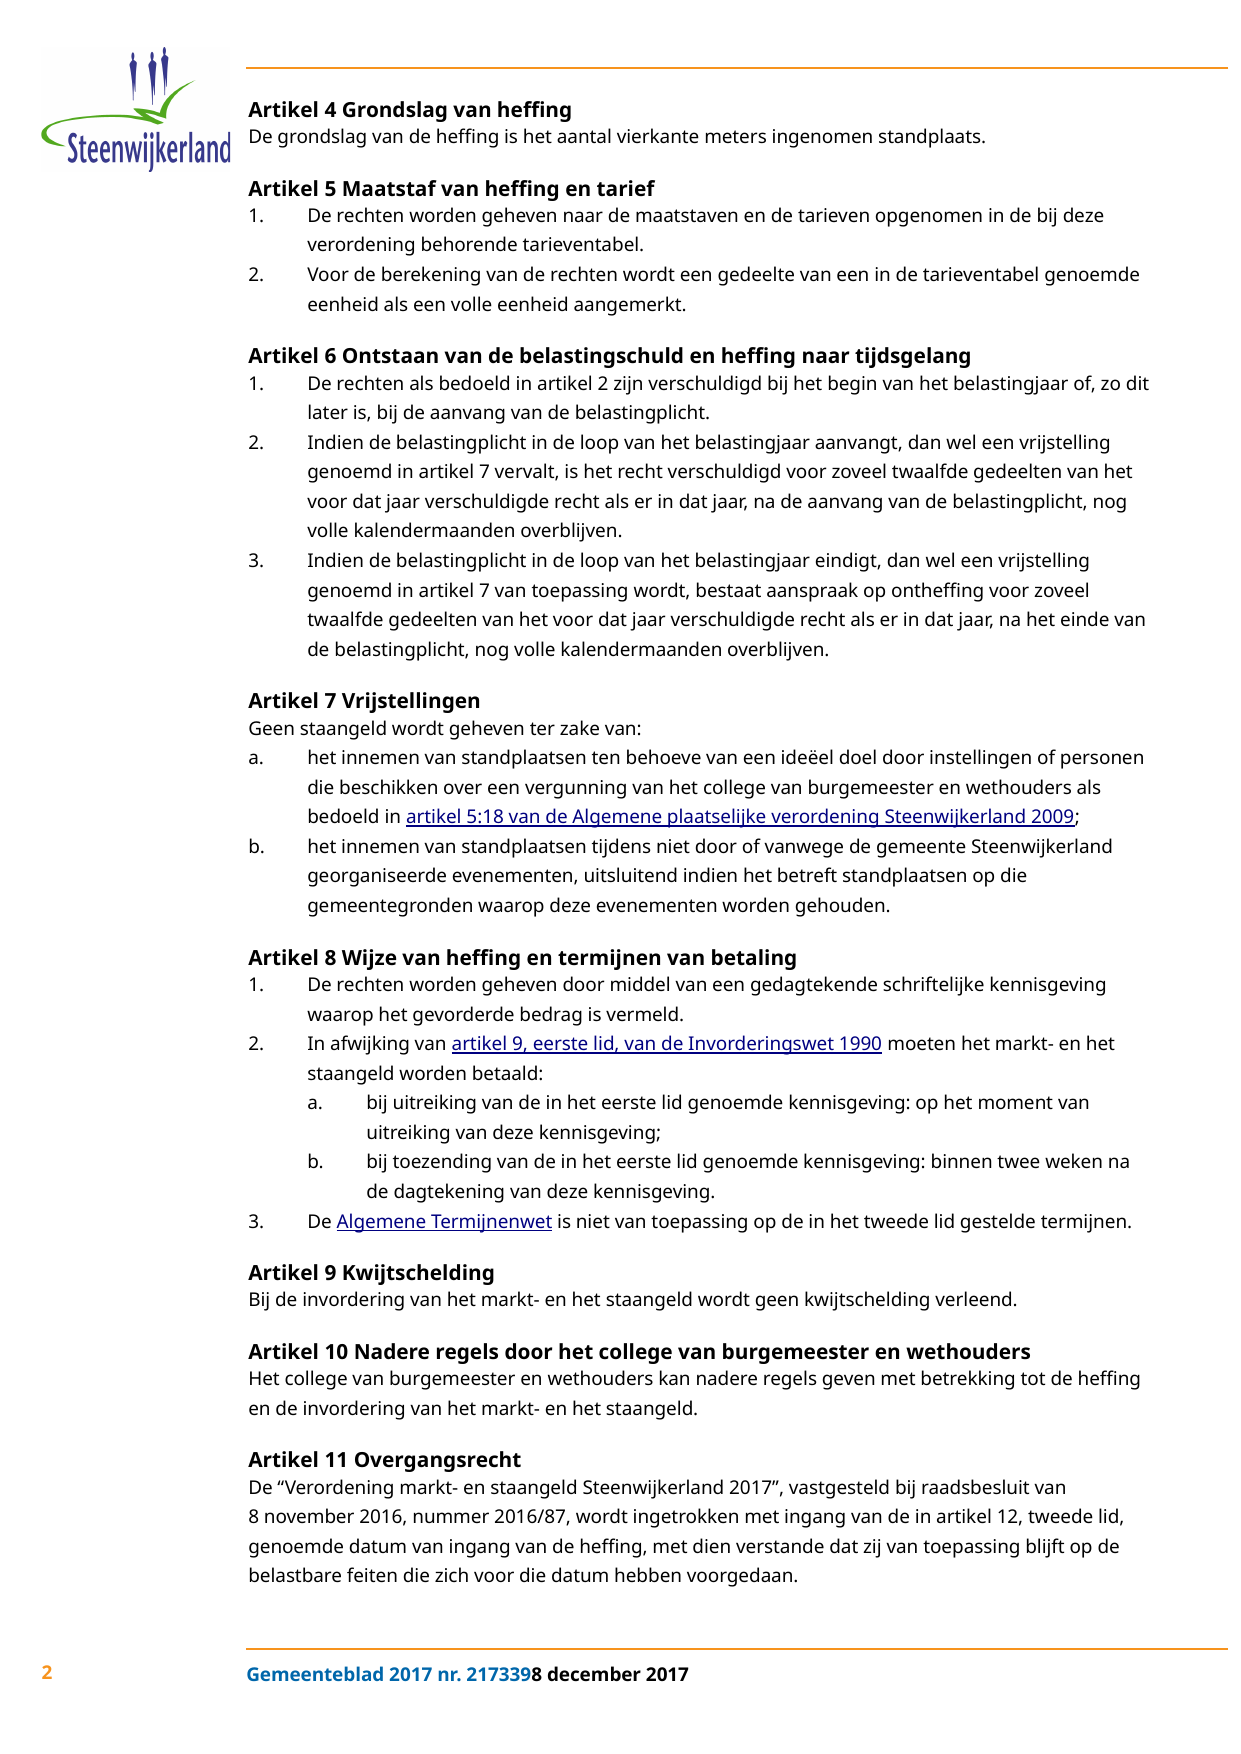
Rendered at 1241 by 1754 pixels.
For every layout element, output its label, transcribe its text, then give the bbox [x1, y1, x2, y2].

list De rechten worden geheven naar de maatstaven en de tarieven opgenomen in de bij deze verordening behorende tarieventabel. [248, 202, 1152, 257]
text De grondslag van de heffing is het aantal vierkante meters ingenomen standplaats. [248, 123, 1152, 149]
text De “Verordening markt- en staangeld Steenwijkerland 2017”, vastgesteld bij raadsbesluit van [248, 1474, 1152, 1500]
list Voor de berekening van de rechten wordt een gedeelte van een in de tarieventabel genoemde eenheid als een volle eenheid aangemerkt. [248, 261, 1152, 317]
text 8 november 2016, nummer 2016/87, wordt ingetrokken met ingang van de in artikel 12, tweede lid, genoemde datum van ingang van de heffing, met dien verstande dat zij van toepassing blijft op de belastbare feiten die zich voor die datum hebben voorgedaan. [248, 1503, 1152, 1588]
list bij uitreiking van de in het eerste lid genoemde kennisgeving: op het moment van uitreiking van deze kennisgeving; [307, 1089, 1152, 1145]
text Geen staangeld wordt geheven ter zake van: [248, 715, 1152, 741]
text Artikel 4 Grondslag van heffing [248, 95, 1152, 123]
text Artikel 5 Maatstaf van heffing en tarief [248, 174, 1152, 202]
list De rechten als bedoeld in artikel 2 zijn verschuldigd bij het begin van het belastingjaar of, zo dit later is, bij de aanvang van de belastingplicht. [248, 370, 1152, 425]
list In afwijking van artikel 9, eerste lid, van de Invorderingswet 1990 moeten het markt- en het staangeld worden betaald: [248, 1030, 1152, 1086]
picture [41, 47, 231, 172]
text Het college van burgemeester en wethouders kan nadere regels geven met betrekking tot de heffing en de invordering van het markt- en het staangeld. [248, 1366, 1152, 1421]
list het innemen van standplaatsen ten behoeve van een ideëel doel door instellingen of personen die beschikken over een vergunning van het college van burgemeester en wethouders als bedoeld in artikel 5:18 van de Algemene plaatselijke verordening Steenwijkerland 2009; [248, 744, 1152, 829]
list bij toezending van de in het eerste lid genoemde kennisgeving: binnen twee weken na de dagtekening van deze kennisgeving. [307, 1149, 1152, 1204]
text Artikel 6 Ontstaan van de belastingschuld en heffing naar tijdsgelang [248, 341, 1152, 370]
list De rechten worden geheven door middel van een gedagtekende schriftelijke kennisgeving waarop het gevorderde bedrag is vermeld. [248, 971, 1152, 1026]
text Artikel 9 Kwijtschelding [248, 1258, 1152, 1287]
text Artikel 11 Overgangsrecht [248, 1446, 1152, 1474]
list Indien de belastingplicht in de loop van het belastingjaar aanvangt, dan wel een vrijstelling genoemd in artikel 7 vervalt, is het recht verschuldigd voor zoveel twaalfde gedeelten van het voor dat jaar verschuldigde recht als er in dat jaar, na de aanvang van de belastingplicht, nog volle kalendermaanden overblijven. [248, 429, 1152, 543]
list De Algemene Termijnenwet is niet van toepassing op de in het tweede lid gestelde termijnen. [248, 1208, 1152, 1233]
text Artikel 7 Vrijstellingen [248, 686, 1152, 715]
text Bij de invordering van het markt- en het staangeld wordt geen kwijtschelding verleend. [248, 1287, 1152, 1312]
text Artikel 8 Wijze van heffing en termijnen van betaling [248, 943, 1152, 971]
list Indien de belastingplicht in de loop van het belastingjaar eindigt, dan wel een vrijstelling genoemd in artikel 7 van toepassing wordt, bestaat aanspraak op ontheffing voor zoveel twaalfde gedeelten van het voor dat jaar verschuldigde recht als er in dat jaar, na het einde van de belastingplicht, nog volle kalendermaanden overblijven. [248, 547, 1152, 662]
list het innemen van standplaatsen tijdens niet door of vanwege de gemeente Steenwijkerland georganiseerde evenementen, uitsluitend indien het betreft standplaatsen op die gemeentegronden waarop deze evenementen worden gehouden. [248, 833, 1152, 918]
text Artikel 10 Nadere regels door het college van burgemeester en wethouders [248, 1337, 1152, 1366]
